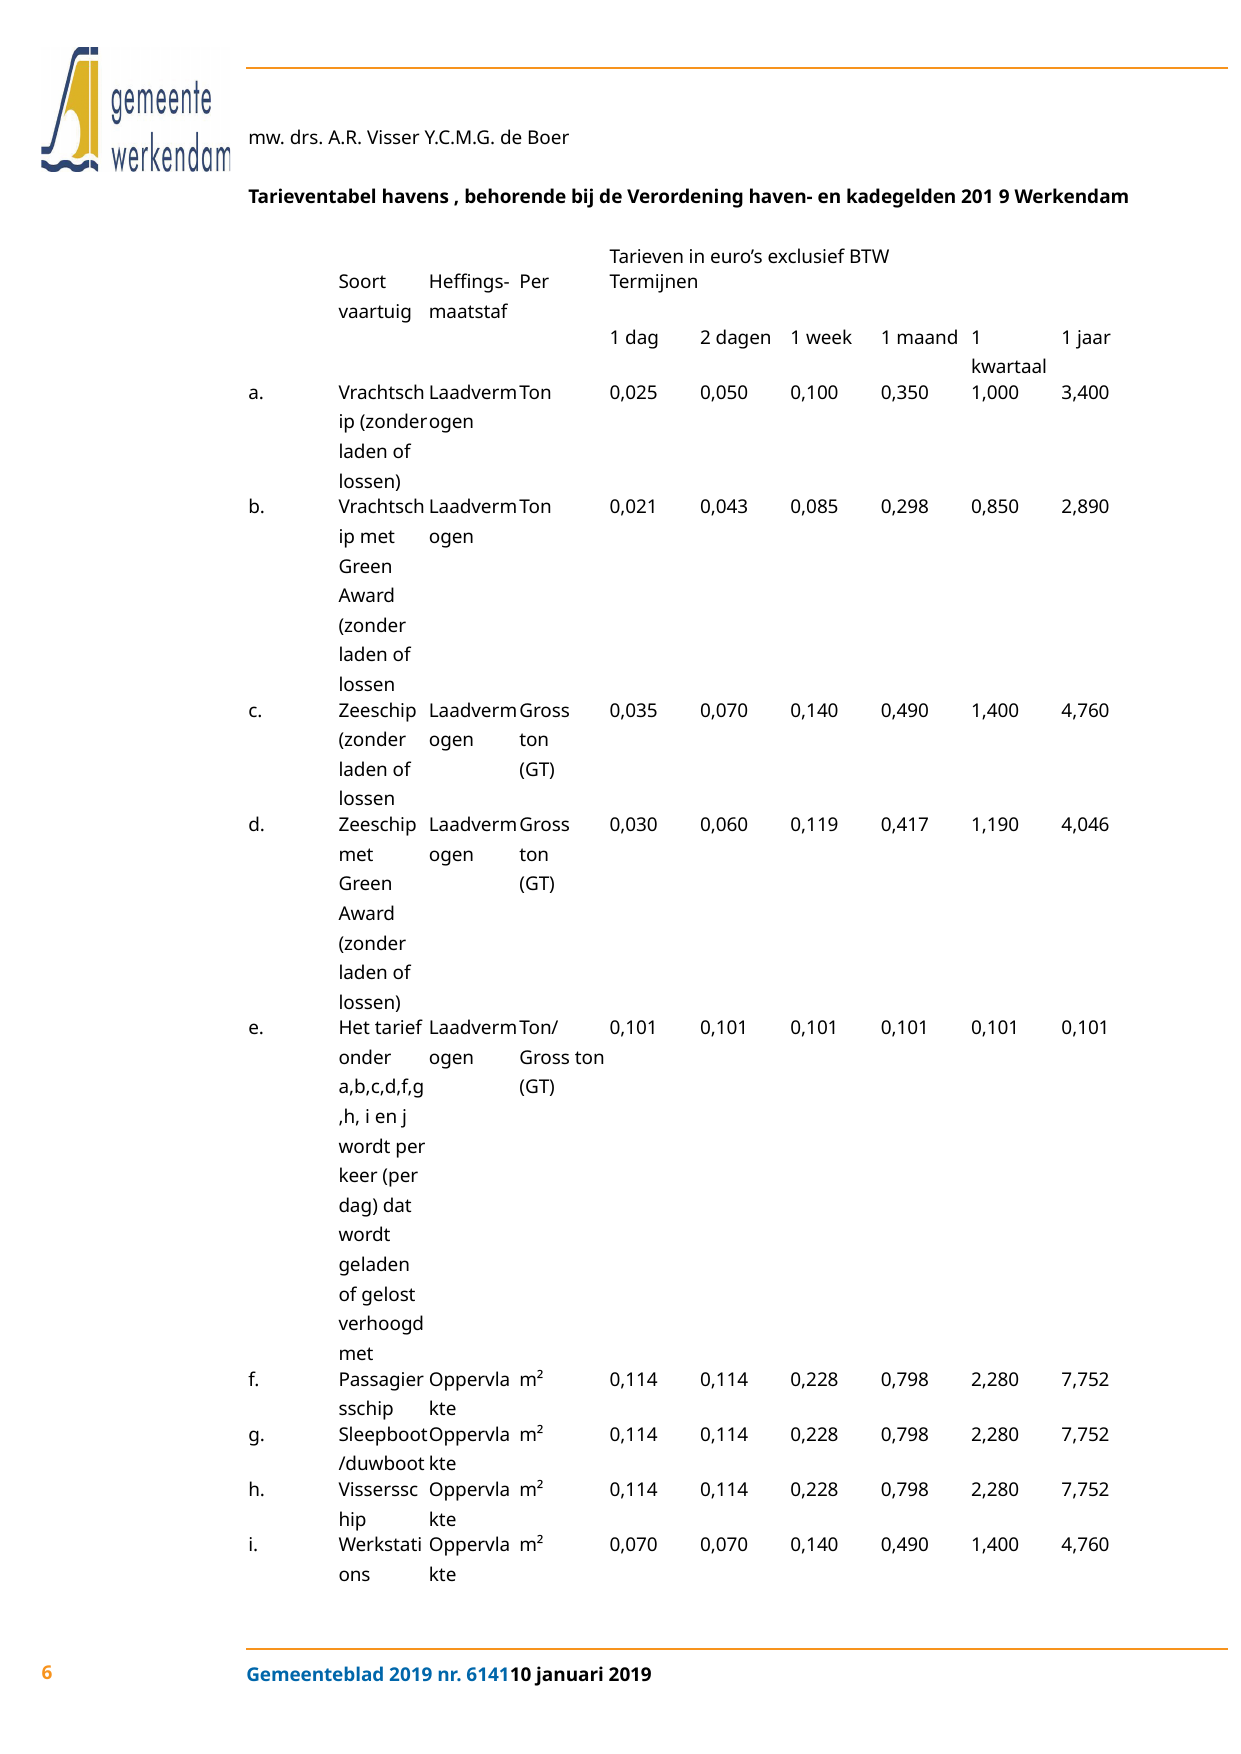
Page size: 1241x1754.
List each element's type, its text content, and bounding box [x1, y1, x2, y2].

table_cell 0,070 [609, 1532, 700, 1587]
table_cell Ton/ Gross ton (GT) [519, 1015, 609, 1366]
table_cell Oppervlakte [429, 1532, 519, 1587]
table_header [338, 243, 429, 268]
table_cell 1 jaar [1061, 324, 1152, 379]
table_cell Ton [519, 379, 609, 494]
table_cell 0,100 [790, 379, 881, 494]
table_cell f. [248, 1366, 338, 1421]
table_cell Gross ton (GT) [519, 811, 609, 1014]
table_cell 0,119 [790, 811, 881, 1014]
table_cell 2,280 [971, 1421, 1061, 1476]
table_cell 0,101 [1061, 1015, 1152, 1366]
table_cell 1,190 [971, 811, 1061, 1014]
table_cell 1 maand [881, 324, 971, 379]
table_cell 0,035 [609, 697, 700, 811]
table_cell g. [248, 1421, 338, 1476]
table_cell 0,850 [971, 494, 1061, 697]
table_cell 7,752 [1061, 1476, 1152, 1532]
table_cell 1 kwartaal [971, 324, 1061, 379]
table_cell 0,043 [700, 494, 790, 697]
table_cell Werkstations [338, 1532, 429, 1587]
table_cell 0,298 [881, 494, 971, 697]
table_cell Gross ton (GT) [519, 697, 609, 811]
table_cell 0,798 [881, 1476, 971, 1532]
table_cell 0,101 [790, 1015, 881, 1366]
table_cell 4,760 [1061, 697, 1152, 811]
table_cell 0,101 [609, 1015, 700, 1366]
table_cell 0,114 [700, 1421, 790, 1476]
table_cell [248, 324, 338, 379]
table_cell 0,050 [700, 379, 790, 494]
table_cell a. [248, 379, 338, 494]
table_cell 0,798 [881, 1421, 971, 1476]
table_cell 0,798 [881, 1366, 971, 1421]
table_cell Soort vaartuig [338, 269, 429, 324]
table_cell 0,030 [609, 811, 700, 1014]
table_header [519, 243, 609, 268]
table_cell Oppervlakte [429, 1421, 519, 1476]
table_cell d. [248, 811, 338, 1014]
table_cell 1 dag [609, 324, 700, 379]
table_cell m² [519, 1532, 609, 1587]
table_cell 0,114 [609, 1421, 700, 1476]
table_cell 4,046 [1061, 811, 1152, 1014]
table_cell Laadvermogen [429, 494, 519, 697]
table_cell Heffings- maatstaf [429, 269, 519, 324]
table_cell 0,021 [609, 494, 700, 697]
table_cell 0,025 [609, 379, 700, 494]
table_cell e. [248, 1015, 338, 1366]
table_cell 0,070 [700, 1532, 790, 1587]
table_cell [429, 324, 519, 379]
table_cell 2 dagen [700, 324, 790, 379]
table_cell 0,228 [790, 1476, 881, 1532]
table_cell 0,070 [700, 697, 790, 811]
table_cell [248, 269, 338, 324]
table_cell Laadvermogen [429, 697, 519, 811]
table_cell 0,417 [881, 811, 971, 1014]
table_cell 0,140 [790, 1532, 881, 1587]
text mw. drs. A.R. Visser Y.C.M.G. de Boer [248, 124, 1152, 150]
table_cell 3,400 [1061, 379, 1152, 494]
table_cell Het tarief onder a,b,c,d,f,g,h, i en j wordt per keer (per dag) dat wordt geladen of gelost verhoogd met [338, 1015, 429, 1366]
table_cell 0,490 [881, 697, 971, 811]
table_cell 1,000 [971, 379, 1061, 494]
table_cell Vrachtschip met Green Award (zonder laden of lossen [338, 494, 429, 697]
table_cell Oppervlakte [429, 1366, 519, 1421]
table_cell 0,114 [700, 1366, 790, 1421]
table_cell 0,060 [700, 811, 790, 1014]
table_cell Passagiersschip [338, 1366, 429, 1421]
table_cell 2,280 [971, 1476, 1061, 1532]
table_cell Zeeschip (zonder laden of lossen [338, 697, 429, 811]
text Tarieventabel havens , behorende bij de Verordening haven- en kadegelden 201 9 Werkendam [248, 183, 1152, 209]
table_cell [338, 324, 429, 379]
table_cell Vissersschip [338, 1476, 429, 1532]
table_cell 7,752 [1061, 1421, 1152, 1476]
table_cell 1,400 [971, 697, 1061, 811]
table_cell 0,228 [790, 1366, 881, 1421]
table_cell Ton [519, 494, 609, 697]
table_cell 0,114 [609, 1476, 700, 1532]
table_cell m² [519, 1476, 609, 1532]
picture [41, 47, 231, 172]
table_cell 1 week [790, 324, 881, 379]
table_cell Vrachtschip (zonder laden of lossen) [338, 379, 429, 494]
table_header [248, 243, 338, 268]
table_cell i. [248, 1532, 338, 1587]
table_cell Laadvermogen [429, 1015, 519, 1366]
table_cell m² [519, 1421, 609, 1476]
table_cell c. [248, 697, 338, 811]
table_cell Sleepboot/duwboot [338, 1421, 429, 1476]
table_cell 1,400 [971, 1532, 1061, 1587]
table_cell 0,101 [700, 1015, 790, 1366]
table_cell 0,490 [881, 1532, 971, 1587]
table_header [429, 243, 519, 268]
table_header Tarieven in euro’s exclusief BTW [609, 243, 1152, 268]
table_cell h. [248, 1476, 338, 1532]
table_cell 0,140 [790, 697, 881, 811]
table_cell b. [248, 494, 338, 697]
table_cell 0,085 [790, 494, 881, 697]
table_cell 0,350 [881, 379, 971, 494]
table_cell 4,760 [1061, 1532, 1152, 1587]
table_cell Laadvermogen [429, 811, 519, 1014]
table_cell 0,114 [700, 1476, 790, 1532]
table_cell Zeeschip met Green Award (zonder laden of lossen) [338, 811, 429, 1014]
table_cell m² [519, 1366, 609, 1421]
table_cell 0,228 [790, 1421, 881, 1476]
table_cell Oppervlakte [429, 1476, 519, 1532]
table_cell Per [519, 269, 609, 324]
table_cell 7,752 [1061, 1366, 1152, 1421]
table_cell 0,101 [971, 1015, 1061, 1366]
table_cell 0,101 [881, 1015, 971, 1366]
table_cell Laadvermogen [429, 379, 519, 494]
table_cell 0,114 [609, 1366, 700, 1421]
table_cell [519, 324, 609, 379]
table_cell 2,280 [971, 1366, 1061, 1421]
table_cell 2,890 [1061, 494, 1152, 697]
table_cell Termijnen [609, 269, 1152, 324]
